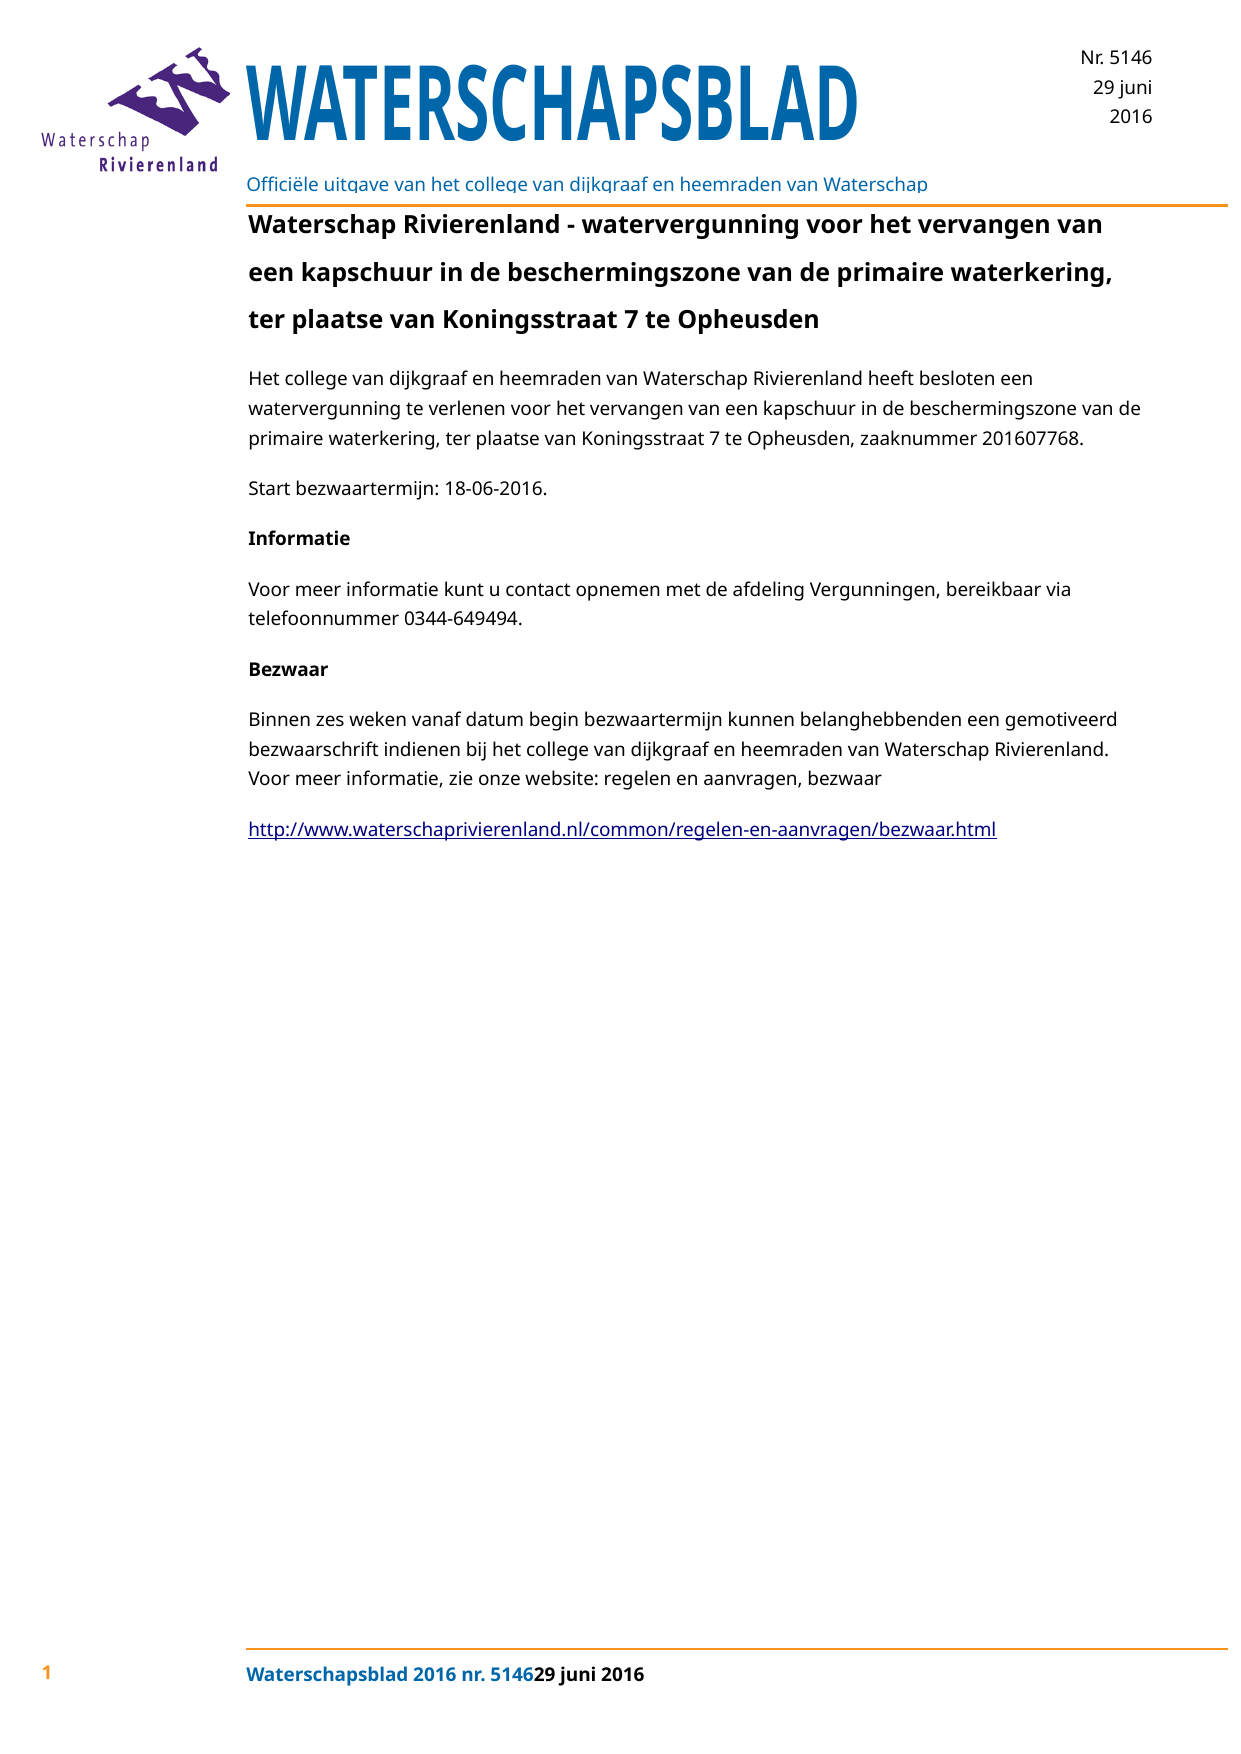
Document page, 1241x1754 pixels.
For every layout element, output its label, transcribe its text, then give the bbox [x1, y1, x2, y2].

text http://www.waterschaprivierenland.nl/common/regelen-en-aanvragen/bezwaar.html [248, 816, 1152, 842]
text Binnen zes weken vanaf datum begin bezwaartermijn kunnen belanghebbenden een gemotiveerd bezwaarschrift indienen bij het college van dijkgraaf en heemraden van Waterschap Rivierenland. Voor meer informatie, zie onze website: regelen en aanvragen, bezwaar [248, 706, 1152, 791]
text Start bezwaartermijn: 18-06-2016. [248, 475, 1152, 501]
text Bezwaar [248, 656, 1152, 682]
text Waterschap Rivierenland - watervergunning voor het vervangen van een kapschuur in de beschermingszone van de primaire waterkering, ter plaatse van Koningsstraat 7 te Opheusden [248, 207, 1152, 336]
picture [41, 47, 231, 172]
text Voor meer informatie kunt u contact opnemen met de afdeling Vergunningen, bereikbaar via telefoonnummer 0344-649494. [248, 576, 1152, 631]
text Informatie [248, 526, 1152, 551]
text Het college van dijkgraaf en heemraden van Waterschap Rivierenland heeft besloten een watervergunning te verlenen voor het vervangen van een kapschuur in de beschermingszone van de primaire waterkering, ter plaatse van Koningsstraat 7 te Opheusden, zaaknummer 201607768. [248, 366, 1152, 450]
